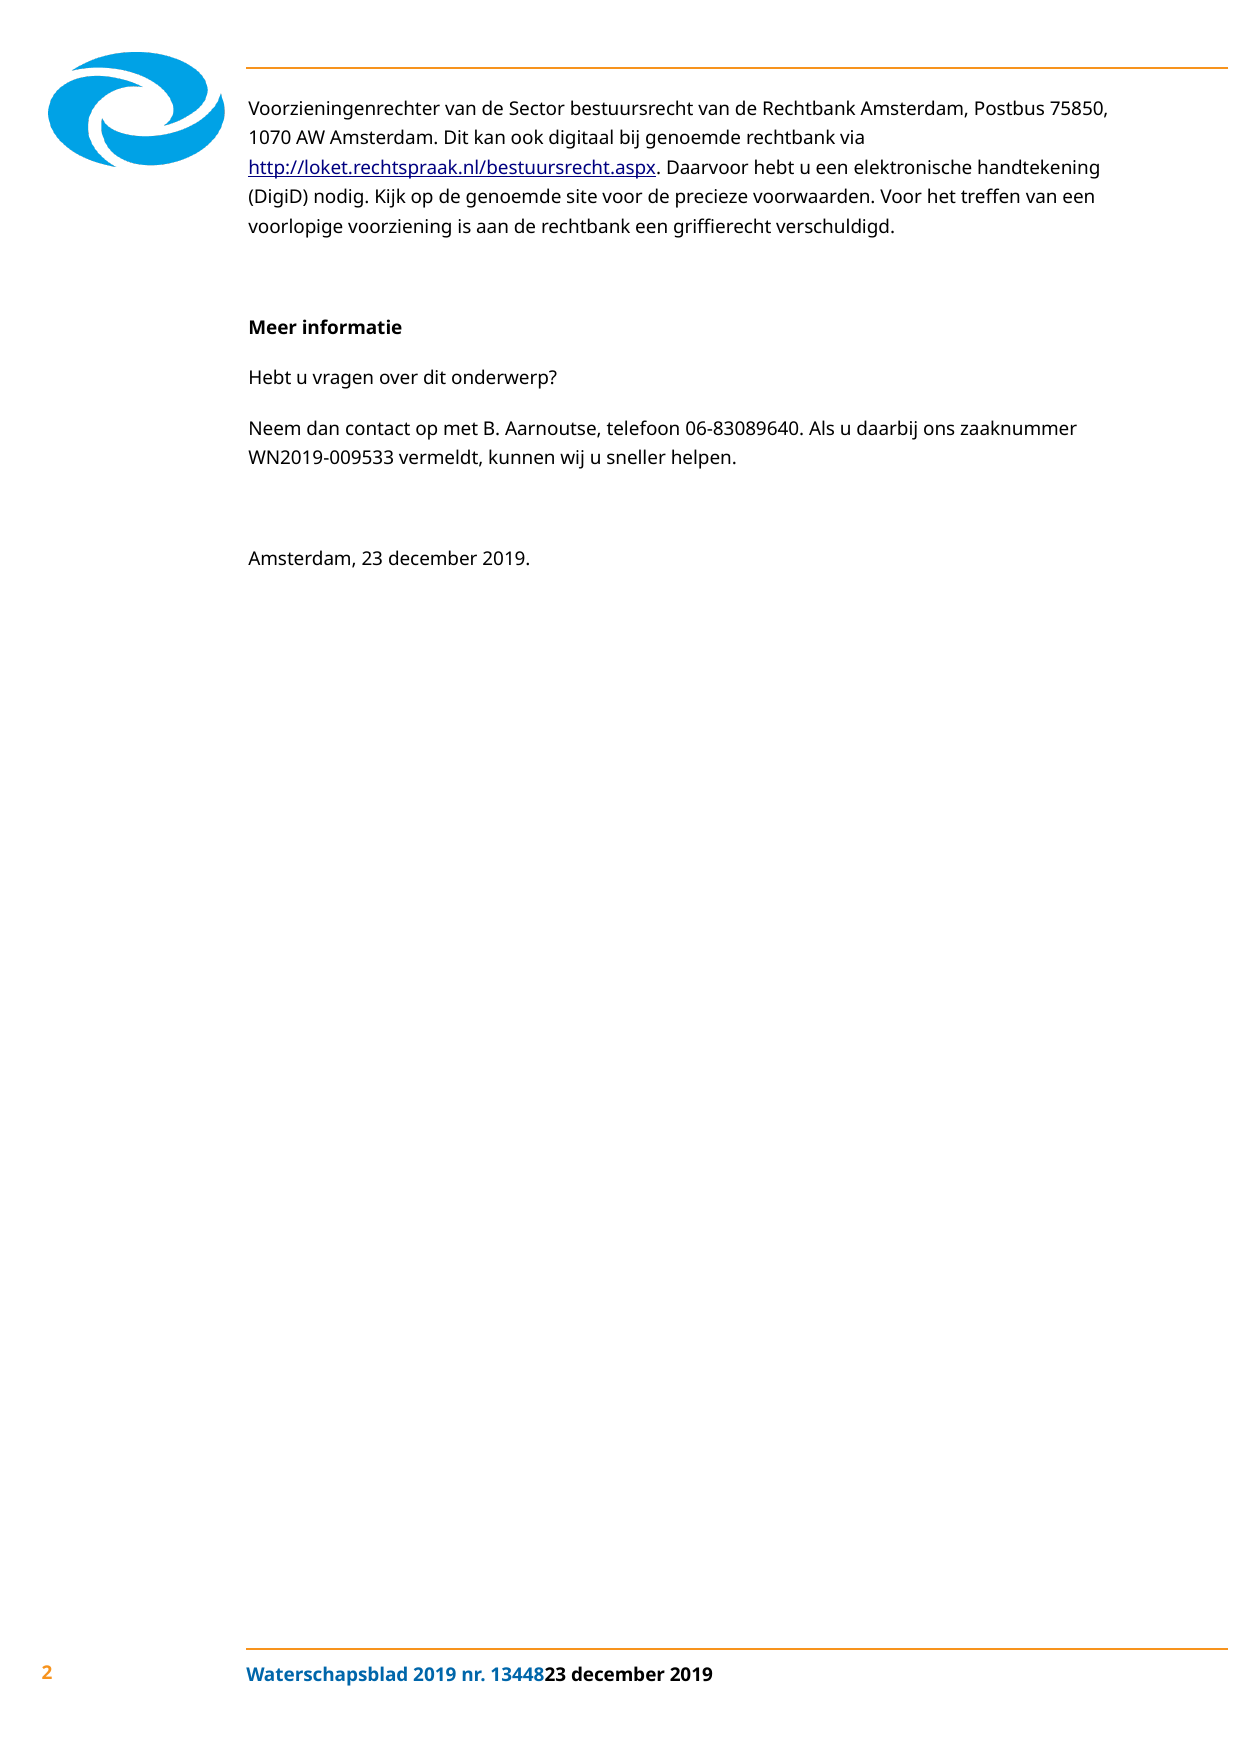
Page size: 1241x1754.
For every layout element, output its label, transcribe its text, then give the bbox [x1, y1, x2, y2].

text Meer informatie [248, 314, 1152, 340]
text Hebt u vragen over dit onderwerp? [248, 364, 1152, 390]
picture [41, 47, 231, 172]
text Voorzieningenrechter van de Sector bestuursrecht van de Rechtbank Amsterdam, Postbus 75850, 1070 AW Amsterdam. Dit kan ook digitaal bij genoemde rechtbank via http://loket.rechtspraak.nl/bestuursrecht.aspx. Daarvoor hebt u een elektronische handtekening (DigiD) nodig. Kijk op de genoemde site voor de precieze voorwaarden. Voor het treffen van een voorlopige voorziening is aan de rechtbank een griffierecht verschuldigd. [248, 95, 1152, 239]
text Amsterdam, 23 december 2019. [248, 545, 1152, 571]
text Neem dan contact op met B. Aarnoutse, telefoon 06-83089640. Als u daarbij ons zaaknummer WN2019-009533 vermeldt, kunnen wij u sneller helpen. [248, 415, 1152, 470]
